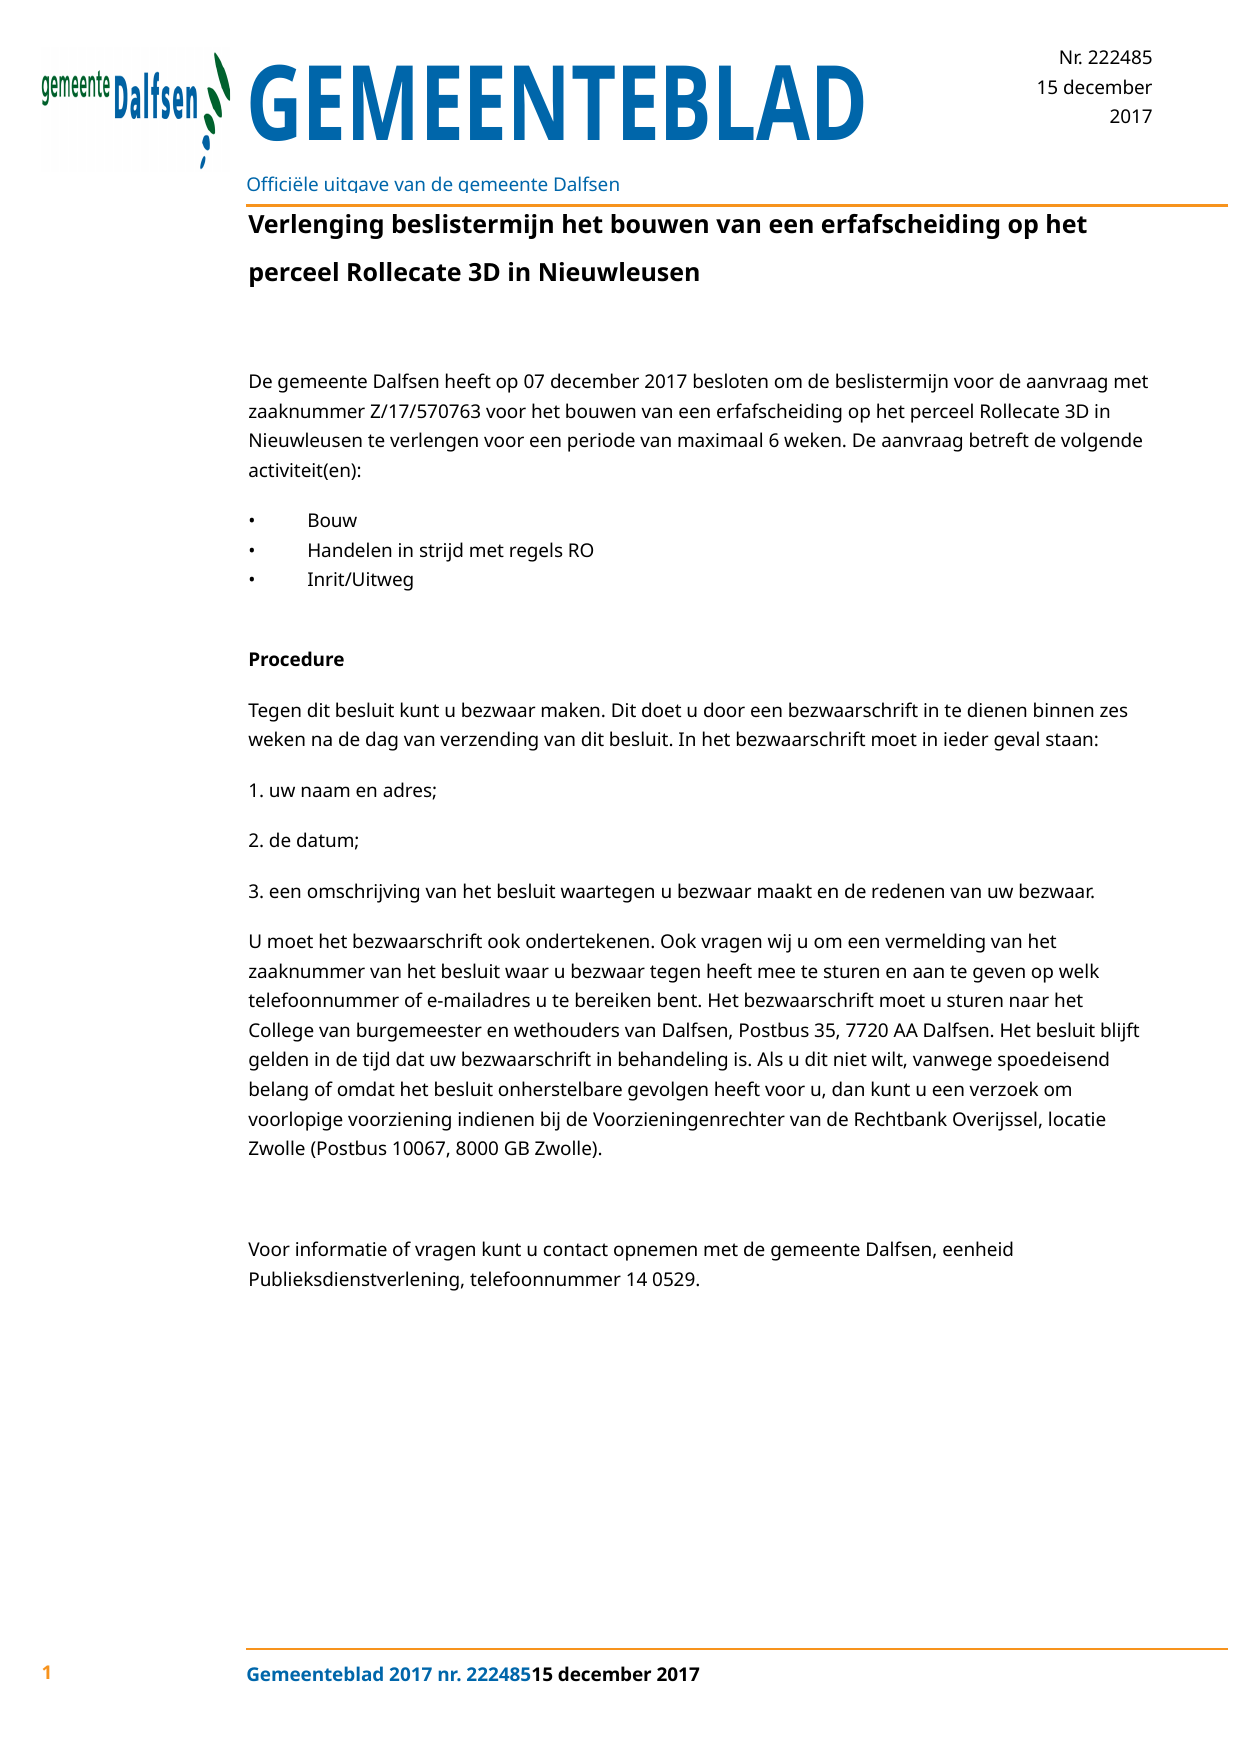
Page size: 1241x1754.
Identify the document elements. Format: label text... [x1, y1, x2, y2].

list Inrit/Uitweg [248, 567, 1152, 592]
text Tegen dit besluit kunt u bezwaar maken. Dit doet u door een bezwaarschrift in te dienen binnen zes weken na de dag van verzending van dit besluit. In het bezwaarschrift moet in ieder geval staan: [248, 697, 1152, 752]
text Voor informatie of vragen kunt u contact opnemen met de gemeente Dalfsen, eenheid Publieksdienstverlening, telefoonnummer 14 0529. [248, 1236, 1152, 1292]
list Bouw [248, 507, 1152, 533]
list Handelen in strijd met regels RO [248, 537, 1152, 563]
text 1. uw naam en adres; [248, 777, 1152, 803]
text Procedure [248, 647, 1152, 672]
text 3. een omschrijving van het besluit waartegen u bezwaar maakt en de redenen van uw bezwaar. [248, 878, 1152, 904]
text Verlenging beslistermijn het bouwen van een erfafscheiding op het perceel Rollecate 3D in Nieuwleusen [248, 207, 1152, 288]
text De gemeente Dalfsen heeft op 07 december 2017 besloten om de beslistermijn voor de aanvraag met zaaknummer Z/17/570763 voor het bouwen van een erfafscheiding op het perceel Rollecate 3D in Nieuwleusen te verlengen voor een periode van maximaal 6 weken. De aanvraag betreft de volgende activiteit(en): [248, 368, 1152, 483]
picture [41, 47, 231, 172]
text U moet het bezwaarschrift ook ondertekenen. Ook vragen wij u om een vermelding van het zaaknummer van het besluit waar u bezwaar tegen heeft mee te sturen en aan te geven op welk telefoonnummer of e-mailadres u te bereiken bent. Het bezwaarschrift moet u sturen naar het College van burgemeester en wethouders van Dalfsen, Postbus 35, 7720 AA Dalfsen. Het besluit blijft gelden in de tijd dat uw bezwaarschrift in behandeling is. Als u dit niet wilt, vanwege spoedeisend belang of omdat het besluit onherstelbare gevolgen heeft voor u, dan kunt u een verzoek om voorlopige voorziening indienen bij de Voorzieningenrechter van de Rechtbank Overijssel, locatie Zwolle (Postbus 10067, 8000 GB Zwolle). [248, 928, 1152, 1161]
text 2. de datum; [248, 827, 1152, 853]
